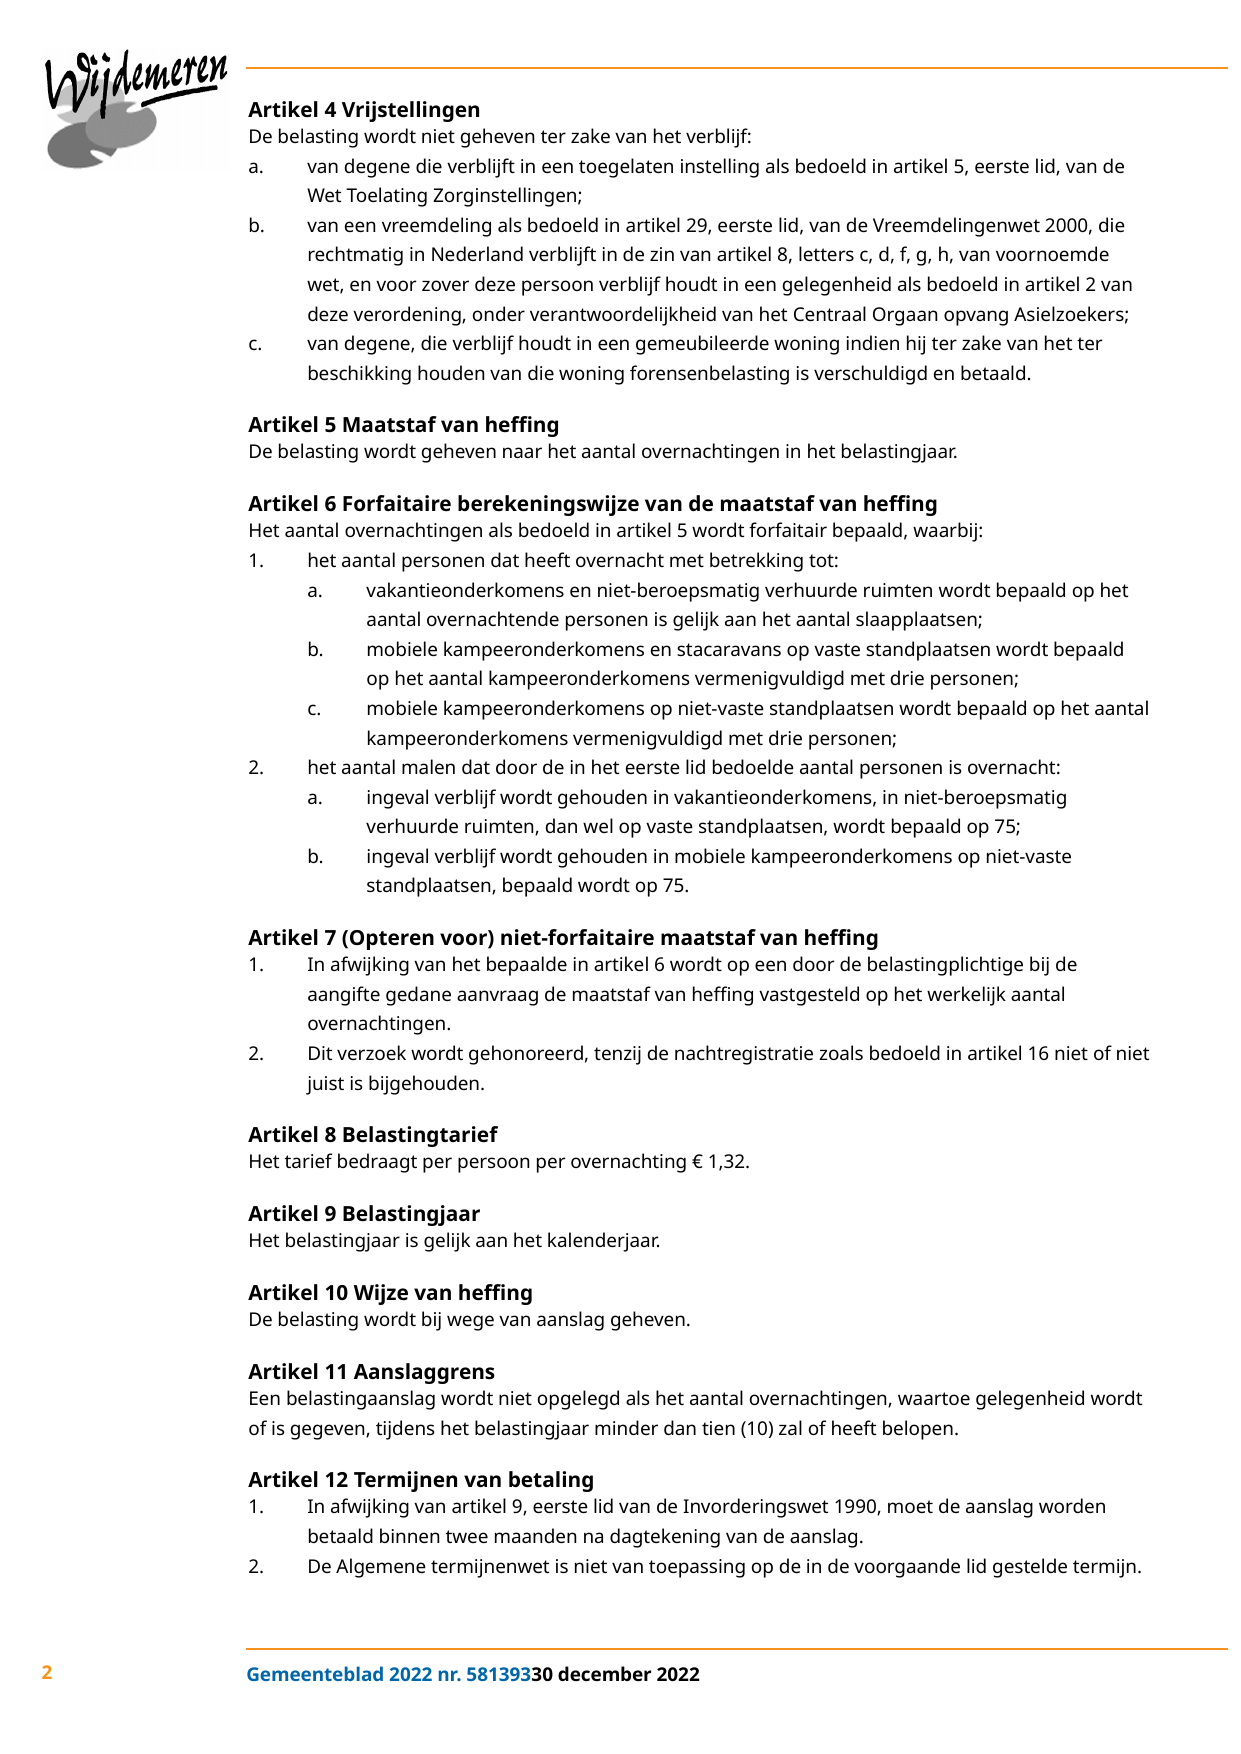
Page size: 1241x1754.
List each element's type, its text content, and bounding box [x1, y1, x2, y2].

text Een belastingaanslag wordt niet opgelegd als het aantal overnachtingen, waartoe gelegenheid wordt of is gegeven, tijdens het belastingjaar minder dan tien (10) zal of heeft belopen. [248, 1385, 1152, 1441]
list van degene, die verblijf houdt in een gemeubileerde woning indien hij ter zake van het ter beschikking houden van die woning forensenbelasting is verschuldigd en betaald. [248, 330, 1152, 386]
text Het tarief bedraagt per persoon per overnachting € 1,32. [248, 1149, 1152, 1174]
list van een vreemdeling als bedoeld in artikel 29, eerste lid, van de Vreemdelingenwet 2000, die rechtmatig in Nederland verblijft in de zin van artikel 8, letters c, d, f, g, h, van voornoemde wet, en voor zover deze persoon verblijf houdt in een gelegenheid als bedoeld in artikel 2 van deze verordening, onder verantwoordelijkheid van het Centraal Orgaan opvang Asielzoekers; [248, 212, 1152, 326]
text Artikel 5 Maatstaf van heffing [248, 410, 1152, 439]
text De belasting wordt bij wege van aanslag geheven. [248, 1306, 1152, 1332]
text De belasting wordt geheven naar het aantal overnachtingen in het belastingjaar. [248, 439, 1152, 464]
text Artikel 10 Wijze van heffing [248, 1278, 1152, 1306]
list Dit verzoek wordt gehonoreerd, tenzij de nachtregistratie zoals bedoeld in artikel 16 niet of niet juist is bijgehouden. [248, 1040, 1152, 1096]
list vakantieonderkomens en niet-beroepsmatig verhuurde ruimten wordt bepaald op het aantal overnachtende personen is gelijk aan het aantal slaapplaatsen; [307, 577, 1152, 632]
text Artikel 7 (Opteren voor) niet-forfaitaire maatstaf van heffing [248, 923, 1152, 951]
list In afwijking van artikel 9, eerste lid van de Invorderingswet 1990, moet de aanslag worden betaald binnen twee maanden na dagtekening van de aanslag. [248, 1494, 1152, 1549]
text Artikel 11 Aanslaggrens [248, 1357, 1152, 1385]
list het aantal malen dat door de in het eerste lid bedoelde aantal personen is overnacht: [248, 754, 1152, 780]
text Het aantal overnachtingen als bedoeld in artikel 5 wordt forfaitair bepaald, waarbij: [248, 518, 1152, 543]
list In afwijking van het bepaalde in artikel 6 wordt op een door de belastingplichtige bij de aangifte gedane aanvraag de maatstaf van heffing vastgesteld op het werkelijk aantal overnachtingen. [248, 951, 1152, 1036]
list mobiele kampeeronderkomens op niet-vaste standplaatsen wordt bepaald op het aantal kampeeronderkomens vermenigvuldigd met drie personen; [307, 695, 1152, 750]
text Artikel 4 Vrijstellingen [248, 95, 1152, 123]
list ingeval verblijf wordt gehouden in vakantieonderkomens, in niet-beroepsmatig verhuurde ruimten, dan wel op vaste standplaatsen, wordt bepaald op 75; [307, 784, 1152, 839]
text Artikel 6 Forfaitaire berekeningswijze van de maatstaf van heffing [248, 489, 1152, 518]
list mobiele kampeeronderkomens en stacaravans op vaste standplaatsen wordt bepaald op het aantal kampeeronderkomens vermenigvuldigd met drie personen; [307, 636, 1152, 691]
list De Algemene termijnenwet is niet van toepassing op de in de voorgaande lid gestelde termijn. [248, 1553, 1152, 1578]
text Artikel 8 Belastingtarief [248, 1120, 1152, 1149]
text De belasting wordt niet geheven ter zake van het verblijf: [248, 123, 1152, 149]
list van degene die verblijft in een toegelaten instelling als bedoeld in artikel 5, eerste lid, van de Wet Toelating Zorginstellingen; [248, 153, 1152, 208]
list ingeval verblijf wordt gehouden in mobiele kampeeronderkomens op niet-vaste standplaatsen, bepaald wordt op 75. [307, 843, 1152, 898]
text Artikel 12 Termijnen van betaling [248, 1465, 1152, 1494]
text Het belastingjaar is gelijk aan het kalenderjaar. [248, 1227, 1152, 1253]
text Artikel 9 Belastingjaar [248, 1199, 1152, 1227]
list het aantal personen dat heeft overnacht met betrekking tot: [248, 547, 1152, 573]
picture [41, 47, 231, 172]
